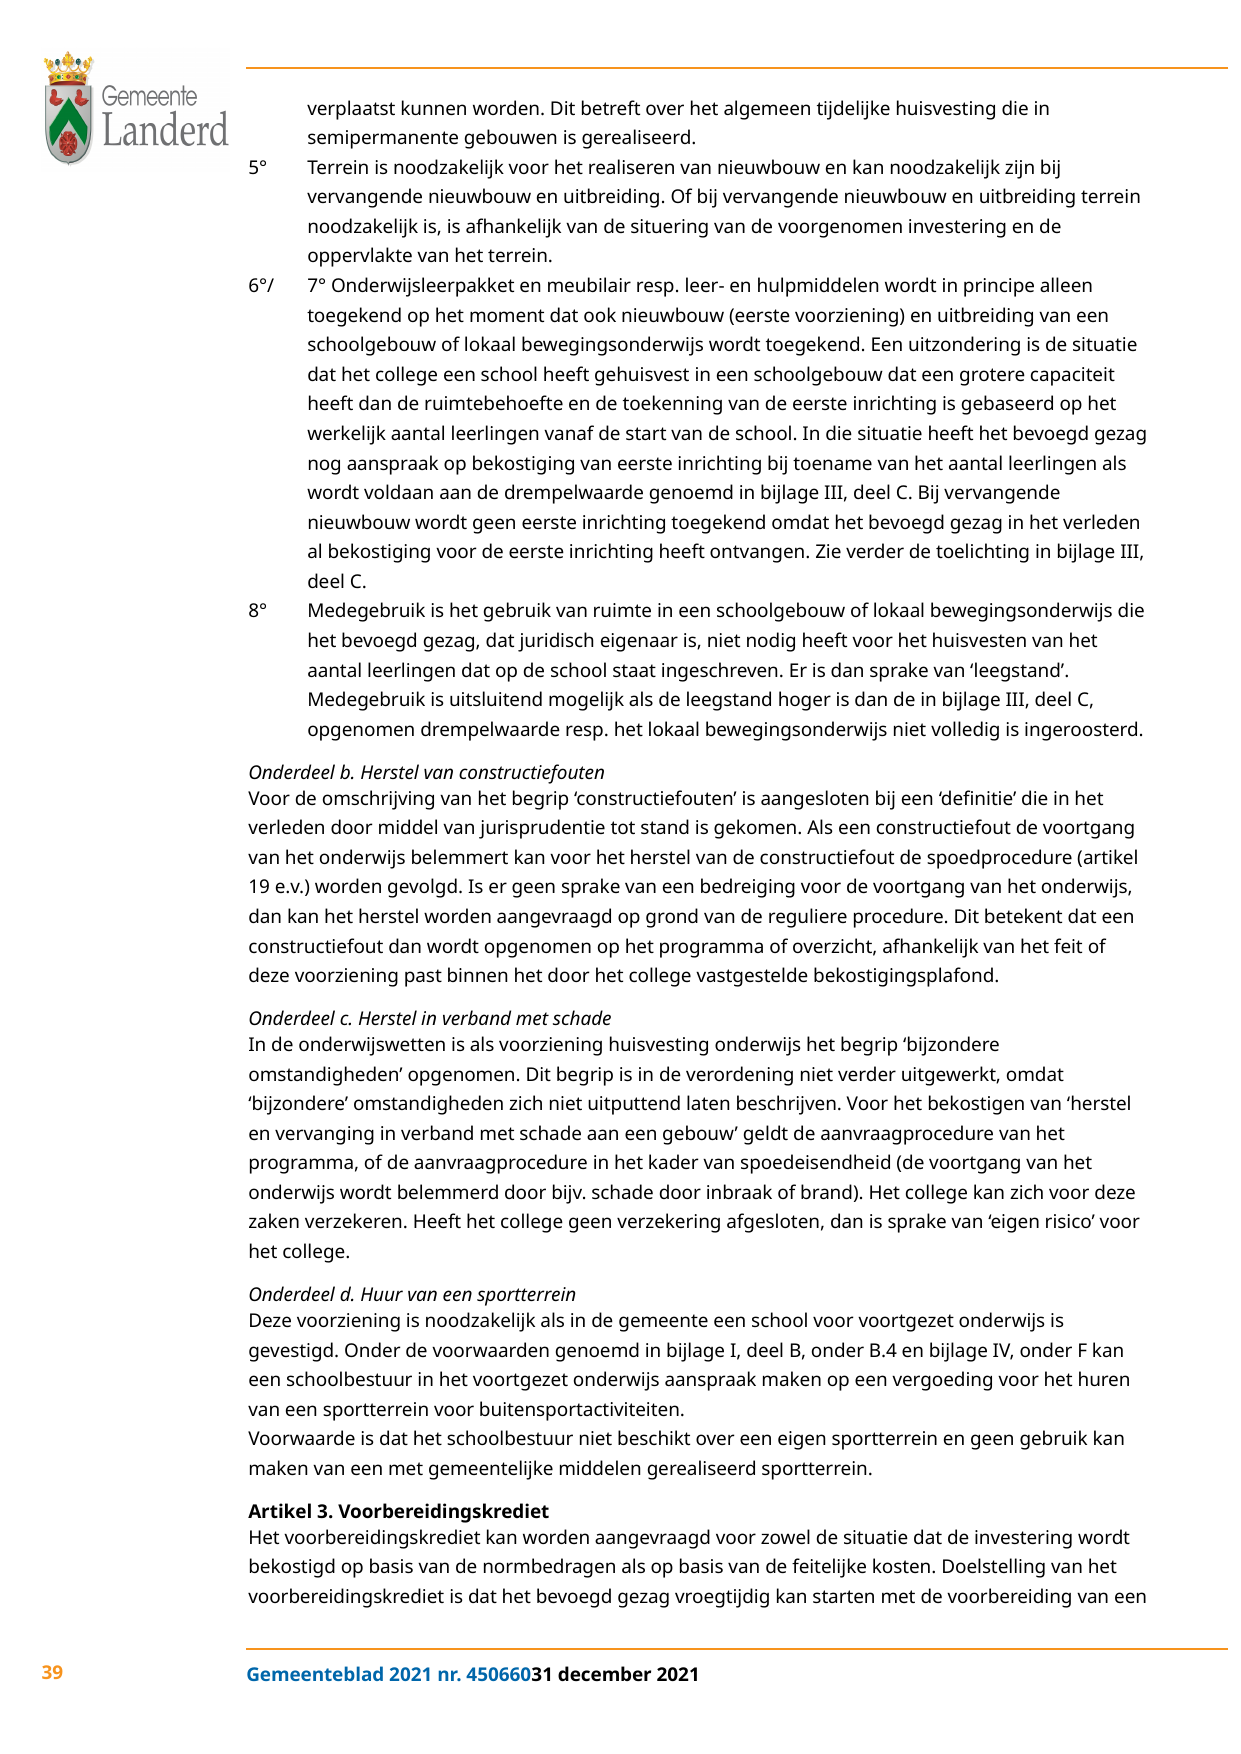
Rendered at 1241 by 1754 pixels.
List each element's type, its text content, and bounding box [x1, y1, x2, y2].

text Artikel 3. Voorbereidingskrediet [248, 1498, 1152, 1524]
text Deze voorziening is noodzakelijk als in de gemeente een school voor voortgezet onderwijs is gevestigd. Onder de voorwaarden genoemd in bijlage I, deel B, onder B.4 en bijlage IV, onder F kan een schoolbestuur in het voortgezet onderwijs aanspraak maken op een vergoeding voor het huren van een sportterrein voor buitensportactiviteiten. [248, 1307, 1152, 1422]
picture [41, 47, 231, 172]
list Terrein is noodzakelijk voor het realiseren van nieuwbouw en kan noodzakelijk zijn bij vervangende nieuwbouw en uitbreiding. Of bij vervangende nieuwbouw en uitbreiding terrein noodzakelijk is, is afhankelijk van de situering van de voorgenomen investering en de oppervlakte van het terrein. [248, 154, 1152, 268]
text Onderdeel c. Herstel in verband met schade [248, 1006, 1152, 1031]
text Voorwaarde is dat het schoolbestuur niet beschikt over een eigen sportterrein en geen gebruik kan maken van een met gemeentelijke middelen gerealiseerd sportterrein. [248, 1426, 1152, 1481]
text In de onderwijswetten is als voorziening huisvesting onderwijs het begrip ‘bijzondere omstandigheden’ opgenomen. Dit begrip is in de verordening niet verder uitgewerkt, omdat ‘bijzondere’ omstandigheden zich niet uitputtend laten beschrijven. Voor het bekostigen van ‘herstel en vervanging in verband met schade aan een gebouw’ geldt de aanvraagprocedure van het programma, of de aanvraagprocedure in het kader van spoedeisendheid (de voortgang van het onderwijs wordt belemmerd door bijv. schade door inbraak of brand). Het college kan zich voor deze zaken verzekeren. Heeft het college geen verzekering afgesloten, dan is sprake van ‘eigen risico’ voor het college. [248, 1031, 1152, 1264]
list verplaatst kunnen worden. Dit betreft over het algemeen tijdelijke huisvesting die in semipermanente gebouwen is gerealiseerd. [248, 95, 1152, 150]
text Onderdeel b. Herstel van constructiefouten [248, 759, 1152, 785]
text Onderdeel d. Huur van een sportterrein [248, 1281, 1152, 1307]
text Voor de omschrijving van het begrip ‘constructiefouten’ is aangesloten bij een ‘definitie’ die in het verleden door middel van jurisprudentie tot stand is gekomen. Als een constructiefout de voortgang van het onderwijs belemmert kan voor het herstel van de constructiefout de spoedprocedure (artikel 19 e.v.) worden gevolgd. Is er geen sprake van een bedreiging voor de voortgang van het onderwijs, dan kan het herstel worden aangevraagd op grond van de reguliere procedure. Dit betekent dat een constructiefout dan wordt opgenomen op het programma of overzicht, afhankelijk van het feit of deze voorziening past binnen het door het college vastgestelde bekostigingsplafond. [248, 785, 1152, 988]
text Het voorbereidingskrediet kan worden aangevraagd voor zowel de situatie dat de investering wordt bekostigd op basis van de normbedragen als op basis van de feitelijke kosten. Doelstelling van het voorbereidingskrediet is dat het bevoegd gezag vroegtijdig kan starten met de voorbereiding van een [248, 1524, 1152, 1609]
list 7° Onderwijsleerpakket en meubilair resp. leer- en hulpmiddelen wordt in principe alleen toegekend op het moment dat ook nieuwbouw (eerste voorziening) en uitbreiding van een schoolgebouw of lokaal bewegingsonderwijs wordt toegekend. Een uitzondering is de situatie dat het college een school heeft gehuisvest in een schoolgebouw dat een grotere capaciteit heeft dan de ruimtebehoefte en de toekenning van de eerste inrichting is gebaseerd op het werkelijk aantal leerlingen vanaf de start van de school. In die situatie heeft het bevoegd gezag nog aanspraak op bekostiging van eerste inrichting bij toename van het aantal leerlingen als wordt voldaan aan de drempelwaarde genoemd in bijlage III, deel C. Bij vervangende nieuwbouw wordt geen eerste inrichting toegekend omdat het bevoegd gezag in het verleden al bekostiging voor de eerste inrichting heeft ontvangen. Zie verder de toelichting in bijlage III, deel C. [248, 272, 1152, 594]
list Medegebruik is het gebruik van ruimte in een schoolgebouw of lokaal bewegingsonderwijs die het bevoegd gezag, dat juridisch eigenaar is, niet nodig heeft voor het huisvesten van het aantal leerlingen dat op de school staat ingeschreven. Er is dan sprake van ‘leegstand’. Medegebruik is uitsluitend mogelijk als de leegstand hoger is dan de in bijlage III, deel C, opgenomen drempelwaarde resp. het lokaal bewegingsonderwijs niet volledig is ingeroosterd. [248, 598, 1152, 742]
